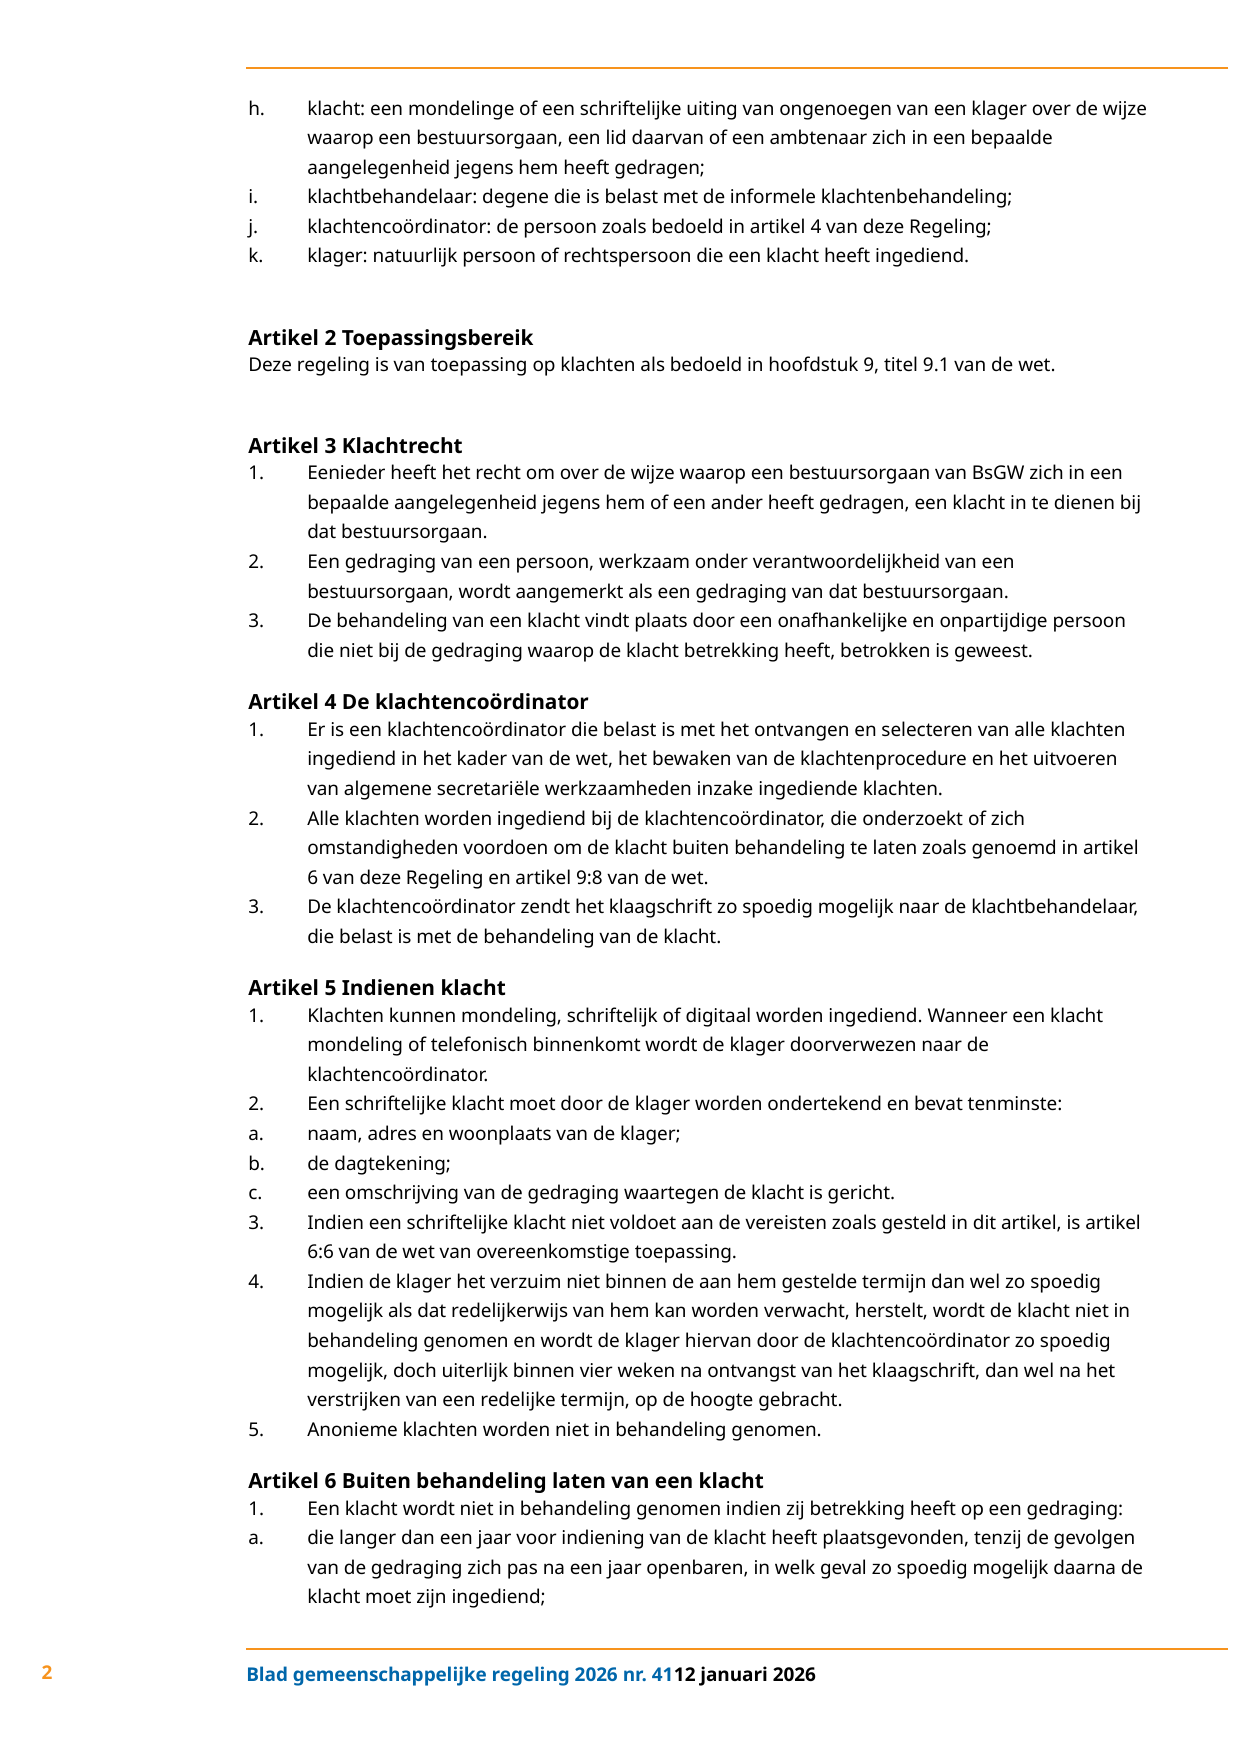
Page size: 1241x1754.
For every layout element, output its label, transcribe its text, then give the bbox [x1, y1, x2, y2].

picture [41, 47, 231, 172]
list Een schriftelijke klacht moet door de klager worden ondertekend en bevat tenminste: [248, 1091, 1152, 1116]
list klachtbehandelaar: degene die is belast met de informele klachtenbehandeling; [248, 183, 1152, 209]
text Artikel 5 Indienen klacht [248, 973, 1152, 1002]
list een omschrijving van de gedraging waartegen de klacht is gericht. [248, 1179, 1152, 1205]
list klacht: een mondelinge of een schriftelijke uiting van ongenoegen van een klager over de wijze waarop een bestuursorgaan, een lid daarvan of een ambtenaar zich in een bepaalde aangelegenheid jegens hem heeft gedragen; [248, 95, 1152, 180]
list De klachtencoördinator zendt het klaagschrift zo spoedig mogelijk naar de klachtbehandelaar, die belast is met de behandeling van de klacht. [248, 893, 1152, 949]
list de dagtekening; [248, 1150, 1152, 1176]
text Artikel 3 Klachtrecht [248, 431, 1152, 459]
list Indien een schriftelijke klacht niet voldoet aan de vereisten zoals gesteld in dit artikel, is artikel 6:6 van de wet van overeenkomstige toepassing. [248, 1209, 1152, 1264]
list Klachten kunnen mondeling, schriftelijk of digitaal worden ingediend. Wanneer een klacht mondeling of telefonisch binnenkomt wordt de klager doorverwezen naar de klachtencoördinator. [248, 1002, 1152, 1087]
list die langer dan een jaar voor indiening van de klacht heeft plaatsgevonden, tenzij de gevolgen van de gedraging zich pas na een jaar openbaren, in welk geval zo spoedig mogelijk daarna de klacht moet zijn ingediend; [248, 1524, 1152, 1609]
list naam, adres en woonplaats van de klager; [248, 1120, 1152, 1146]
text Deze regeling is van toepassing op klachten als bedoeld in hoofdstuk 9, titel 9.1 van de wet. [248, 351, 1152, 377]
list De behandeling van een klacht vindt plaats door een onafhankelijke en onpartijdige persoon die niet bij de gedraging waarop de klacht betrekking heeft, betrokken is geweest. [248, 607, 1152, 663]
list Anonieme klachten worden niet in behandeling genomen. [248, 1416, 1152, 1442]
list Eenieder heeft het recht om over de wijze waarop een bestuursorgaan van BsGW zich in een bepaalde aangelegenheid jegens hem of een ander heeft gedragen, een klacht in te dienen bij dat bestuursorgaan. [248, 459, 1152, 544]
list Er is een klachtencoördinator die belast is met het ontvangen en selecteren van alle klachten ingediend in het kader van de wet, het bewaken van de klachtenprocedure en het uitvoeren van algemene secretariële werkzaamheden inzake ingediende klachten. [248, 716, 1152, 801]
list klager: natuurlijk persoon of rechtspersoon die een klacht heeft ingediend. [248, 243, 1152, 268]
text Artikel 6 Buiten behandeling laten van een klacht [248, 1466, 1152, 1495]
list klachtencoördinator: de persoon zoals bedoeld in artikel 4 van deze Regeling; [248, 213, 1152, 239]
text Artikel 2 Toepassingsbereik [248, 323, 1152, 351]
list Indien de klager het verzuim niet binnen de aan hem gestelde termijn dan wel zo spoedig mogelijk als dat redelijkerwijs van hem kan worden verwacht, herstelt, wordt de klacht niet in behandeling genomen en wordt de klager hiervan door de klachtencoördinator zo spoedig mogelijk, doch uiterlijk binnen vier weken na ontvangst van het klaagschrift, dan wel na het verstrijken van een redelijke termijn, op de hoogte gebracht. [248, 1268, 1152, 1412]
text Artikel 4 De klachtencoördinator [248, 687, 1152, 716]
list Een klacht wordt niet in behandeling genomen indien zij betrekking heeft op een gedraging: [248, 1495, 1152, 1521]
list Een gedraging van een persoon, werkzaam onder verantwoordelijkheid van een bestuursorgaan, wordt aangemerkt als een gedraging van dat bestuursorgaan. [248, 548, 1152, 604]
list Alle klachten worden ingediend bij de klachtencoördinator, die onderzoekt of zich omstandigheden voordoen om de klacht buiten behandeling te laten zoals genoemd in artikel 6 van deze Regeling en artikel 9:8 van de wet. [248, 805, 1152, 889]
